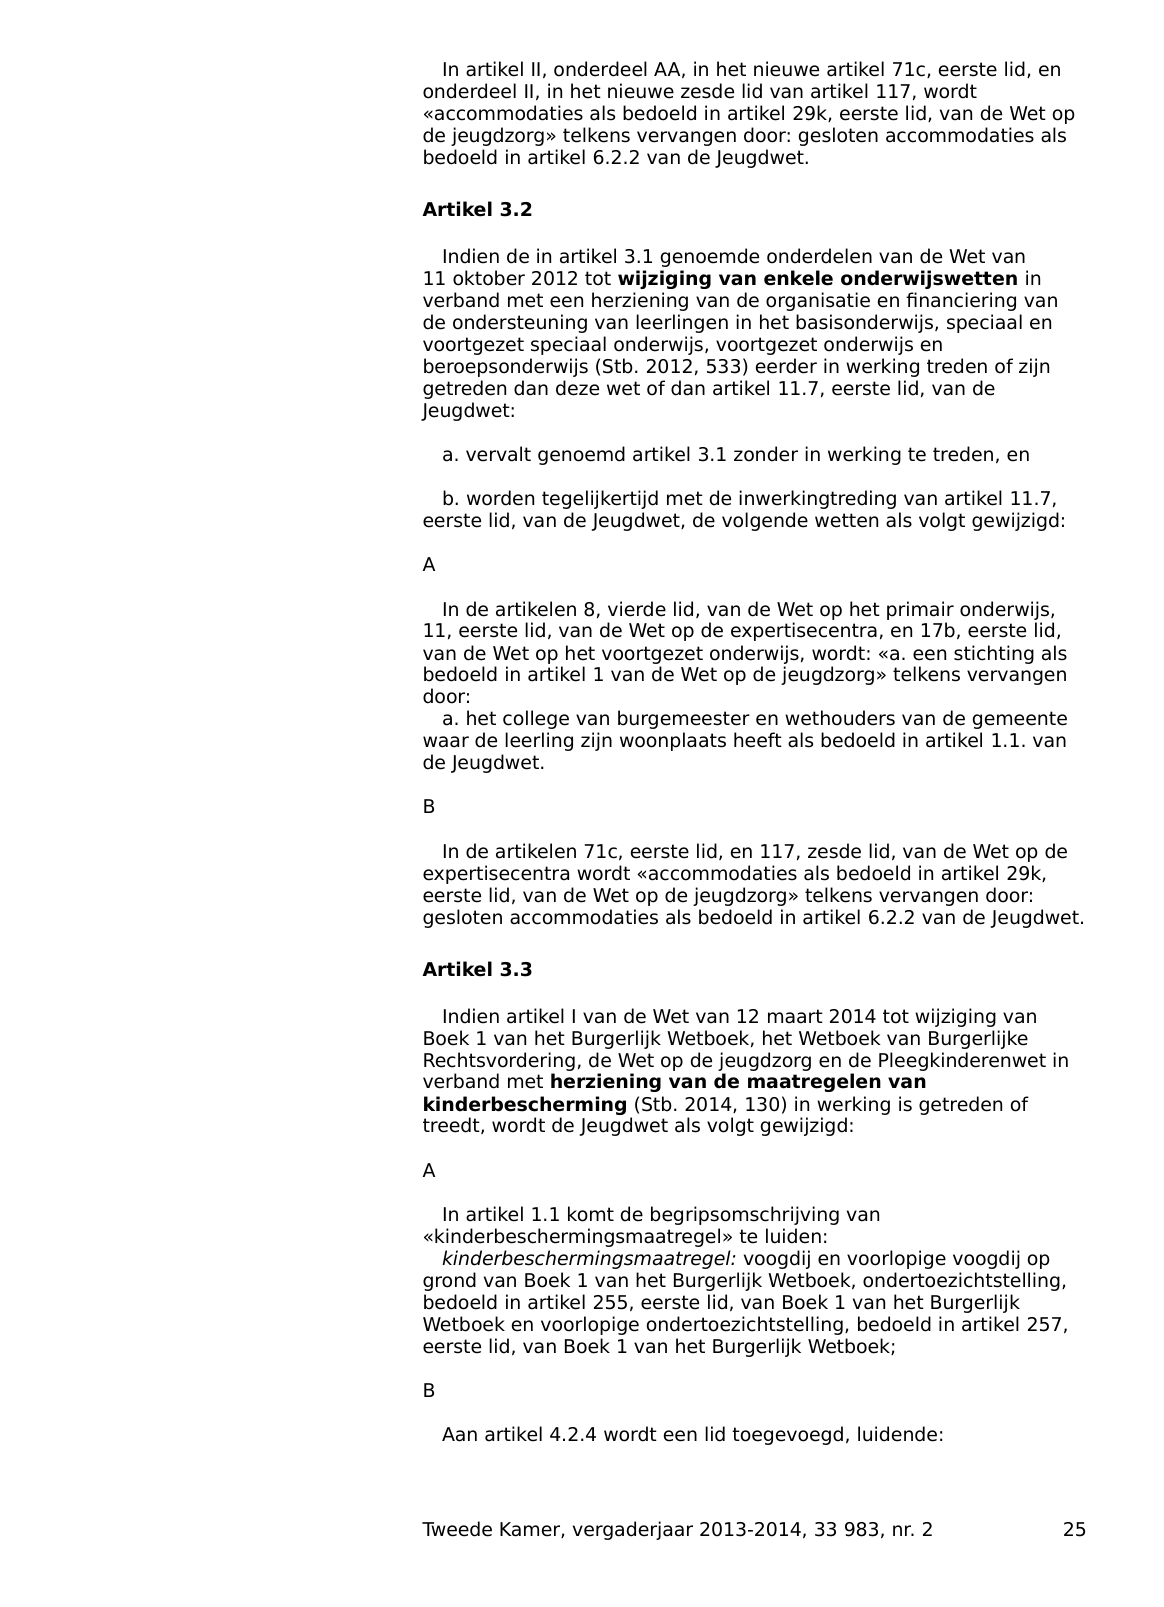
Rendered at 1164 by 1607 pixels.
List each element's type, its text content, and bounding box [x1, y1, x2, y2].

text In de artikelen 8, vierde lid, van de Wet op het primair onderwijs, 11, eerste lid, van de Wet op de expertisecentra, en 17b, eerste lid, van de Wet op het voortgezet onderwijs, wordt: «a. een stichting als bedoeld in artikel 1 van de Wet op de jeugdzorg» telkens vervangen door: [422, 598, 1087, 708]
subtitle Artikel 3.2 [422, 199, 1087, 221]
text kinderbeschermingsmaatregel: voogdij en voorlopige voogdij op grond van Boek 1 van het Burgerlijk Wetboek, ondertoezichtstelling, bedoeld in artikel 255, eerste lid, van Boek 1 van het Burgerlijk Wetboek en voorlopige ondertoezichtstelling, bedoeld in artikel 257, eerste lid, van Boek 1 van het Burgerlijk Wetboek; [422, 1248, 1087, 1358]
text B [422, 796, 1087, 818]
text Indien de in artikel 3.1 genoemde onderdelen van de Wet van 11 oktober 2012 tot wijziging van enkele onderwijswetten in verband met een herziening van de organisatie en financiering van de ondersteuning van leerlingen in het basisonderwijs, speciaal en voortgezet speciaal onderwijs, voortgezet onderwijs en beroepsonderwijs (Stb. 2012, 533) eerder in werking treden of zijn getreden dan deze wet of dan artikel 11.7, eerste lid, van de Jeugdwet: [422, 246, 1087, 422]
text In artikel II, onderdeel AA, in het nieuwe artikel 71c, eerste lid, en onderdeel II, in het nieuwe zesde lid van artikel 117, wordt «accommodaties als bedoeld in artikel 29k, eerste lid, van de Wet op de jeugdzorg» telkens vervangen door: gesloten accommodaties als bedoeld in artikel 6.2.2 van de Jeugdwet. [422, 59, 1087, 169]
text a. het college van burgemeester en wethouders van de gemeente waar de leerling zijn woonplaats heeft als bedoeld in artikel 1.1. van de Jeugdwet. [422, 708, 1087, 774]
text Aan artikel 4.2.4 wordt een lid toegevoegd, luidende: [422, 1424, 1087, 1446]
text a. vervalt genoemd artikel 3.1 zonder in werking te treden, en [422, 444, 1087, 466]
text In de artikelen 71c, eerste lid, en 117, zesde lid, van de Wet op de expertisecentra wordt «accommodaties als bedoeld in artikel 29k, eerste lid, van de Wet op de jeugdzorg» telkens vervangen door: gesloten accommodaties als bedoeld in artikel 6.2.2 van de Jeugdwet. [422, 841, 1087, 928]
text In artikel 1.1 komt de begripsomschrijving van «kinderbeschermingsmaatregel» te luiden: [422, 1204, 1087, 1248]
text B [422, 1380, 1087, 1402]
text A [422, 1159, 1087, 1182]
text A [422, 554, 1087, 576]
text Indien artikel I van de Wet van 12 maart 2014 tot wijziging van Boek 1 van het Burgerlijk Wetboek, het Wetboek van Burgerlijke Rechtsvordering, de Wet op de jeugdzorg en de Pleegkinderenwet in verband met herziening van de maatregelen van kinderbescherming (Stb. 2014, 130) in werking is getreden of treedt, wordt de Jeugdwet als volgt gewijzigd: [422, 1006, 1087, 1137]
subtitle Artikel 3.3 [422, 958, 1087, 981]
text b. worden tegelijkertijd met de inwerkingtreding van artikel 11.7, eerste lid, van de Jeugdwet, de volgende wetten als volgt gewijzigd: [422, 488, 1087, 532]
